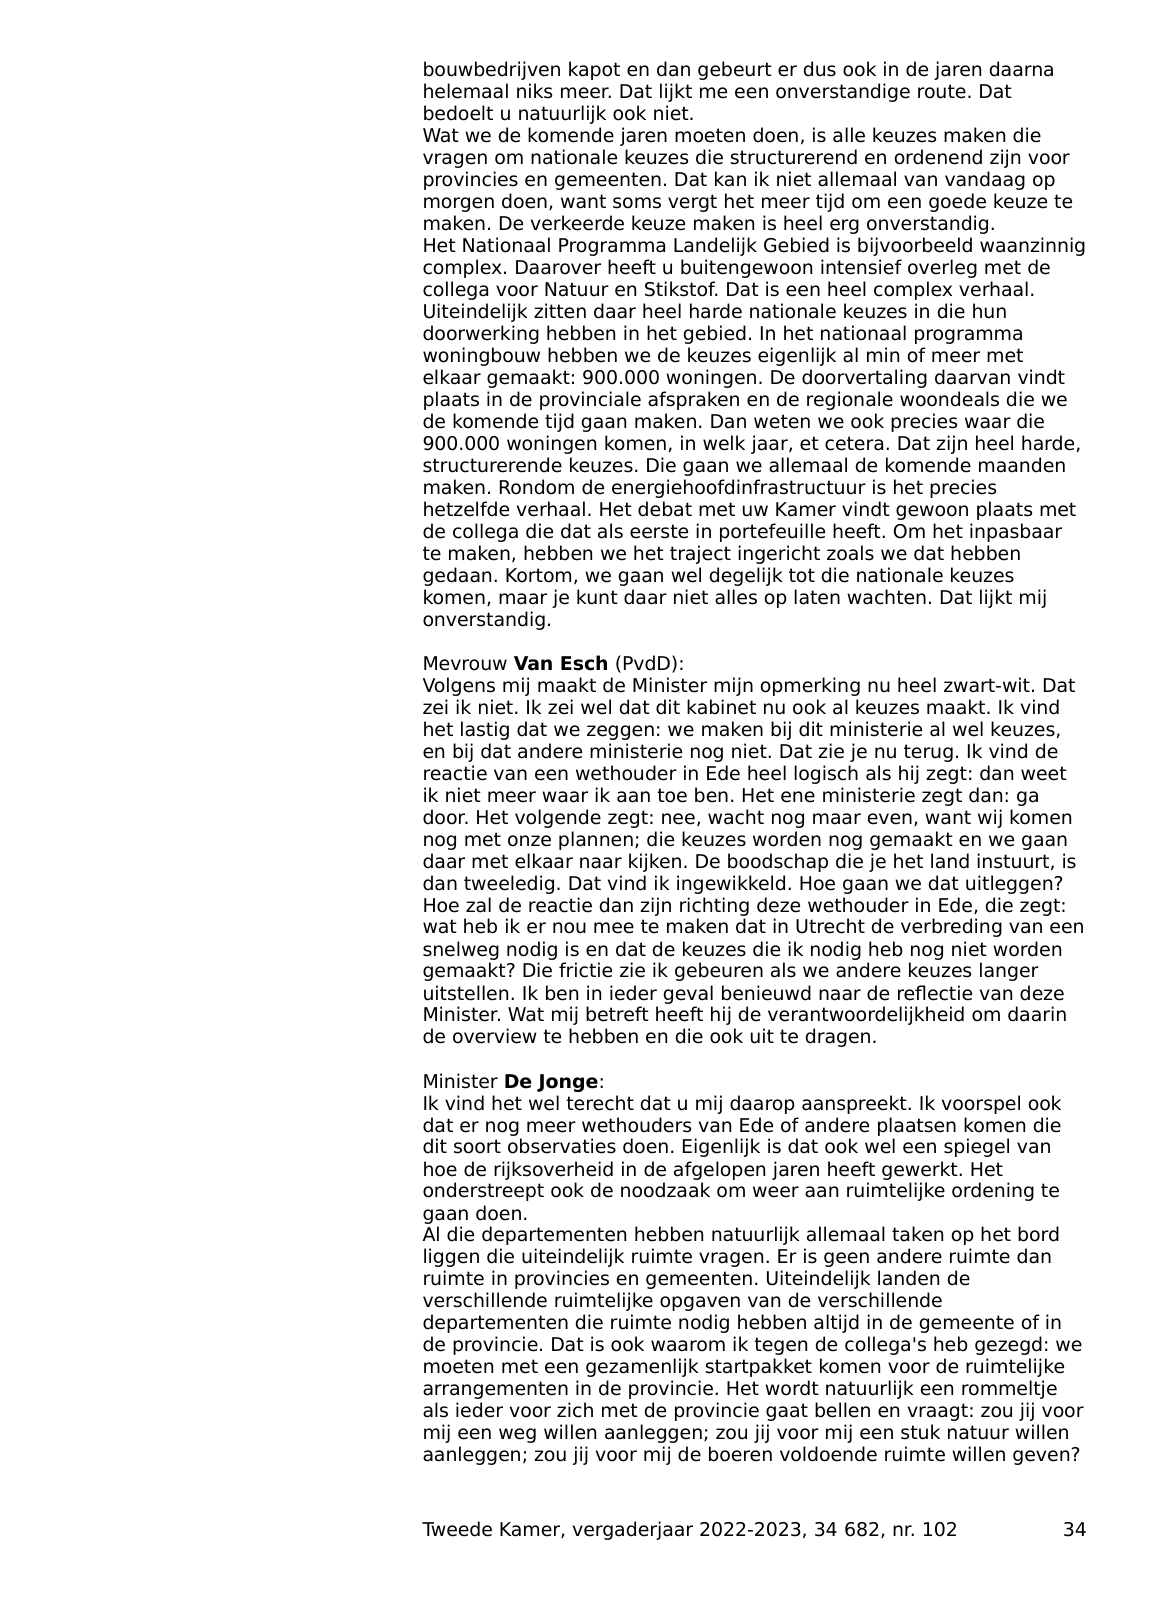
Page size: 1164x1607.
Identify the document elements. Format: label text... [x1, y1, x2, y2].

text Ik vind het wel terecht dat u mij daarop aanspreekt. Ik voorspel ook dat er nog meer wethouders van Ede of andere plaatsen komen die dit soort observaties doen. Eigenlijk is dat ook wel een spiegel van hoe de rijksoverheid in de afgelopen jaren heeft gewerkt. Het onderstreept ook de noodzaak om weer aan ruimtelijke ordening te gaan doen. [422, 1092, 1087, 1224]
text Minister De Jonge: [422, 1071, 1087, 1092]
text Mevrouw Van Esch (PvdD): [422, 653, 1087, 675]
text Volgens mij maakt de Minister mijn opmerking nu heel zwart-wit. Dat zei ik niet. Ik zei wel dat dit kabinet nu ook al keuzes maakt. Ik vind het lastig dat we zeggen: we maken bij dit ministerie al wel keuzes, en bij dat andere ministerie nog niet. Dat zie je nu terug. Ik vind de reactie van een wethouder in Ede heel logisch als hij zegt: dan weet ik niet meer waar ik aan toe ben. Het ene ministerie zegt dan: ga door. Het volgende zegt: nee, wacht nog maar even, want wij komen nog met onze plannen; die keuzes worden nog gemaakt en we gaan daar met elkaar naar kijken. De boodschap die je het land instuurt, is dan tweeledig. Dat vind ik ingewikkeld. Hoe gaan we dat uitleggen? Hoe zal de reactie dan zijn richting deze wethouder in Ede, die zegt: wat heb ik er nou mee te maken dat in Utrecht de verbreding van een snelweg nodig is en dat de keuzes die ik nodig heb nog niet worden gemaakt? Die frictie zie ik gebeuren als we andere keuzes langer uitstellen. Ik ben in ieder geval benieuwd naar de reflectie van deze Minister. Wat mij betreft heeft hij de verantwoordelijkheid om daarin de overview te hebben en die ook uit te dragen. [422, 675, 1087, 1048]
text bouwbedrijven kapot en dan gebeurt er dus ook in de jaren daarna helemaal niks meer. Dat lijkt me een onverstandige route. Dat bedoelt u natuurlijk ook niet. [422, 59, 1087, 125]
text Wat we de komende jaren moeten doen, is alle keuzes maken die vragen om nationale keuzes die structurerend en ordenend zijn voor provincies en gemeenten. Dat kan ik niet allemaal van vandaag op morgen doen, want soms vergt het meer tijd om een goede keuze te maken. De verkeerde keuze maken is heel erg onverstandig. [422, 125, 1087, 235]
text Al die departementen hebben natuurlijk allemaal taken op het bord liggen die uiteindelijk ruimte vragen. Er is geen andere ruimte dan ruimte in provincies en gemeenten. Uiteindelijk landen de verschillende ruimtelijke opgaven van de verschillende departementen die ruimte nodig hebben altijd in de gemeente of in de provincie. Dat is ook waarom ik tegen de collega's heb gezegd: we moeten met een gezamenlijk startpakket komen voor de ruimtelijke arrangementen in de provincie. Het wordt natuurlijk een rommeltje als ieder voor zich met de provincie gaat bellen en vraagt: zou jij voor mij een weg willen aanleggen; zou jij voor mij een stuk natuur willen aanleggen; zou jij voor mij de boeren voldoende ruimte willen geven? [422, 1224, 1087, 1466]
text Het Nationaal Programma Landelijk Gebied is bijvoorbeeld waanzinnig complex. Daarover heeft u buitengewoon intensief overleg met de collega voor Natuur en Stikstof. Dat is een heel complex verhaal. Uiteindelijk zitten daar heel harde nationale keuzes in die hun doorwerking hebben in het gebied. In het nationaal programma woningbouw hebben we de keuzes eigenlijk al min of meer met elkaar gemaakt: 900.000 woningen. De doorvertaling daarvan vindt plaats in de provinciale afspraken en de regionale woondeals die we de komende tijd gaan maken. Dan weten we ook precies waar die 900.000 woningen komen, in welk jaar, et cetera. Dat zijn heel harde, structurerende keuzes. Die gaan we allemaal de komende maanden maken. Rondom de energiehoofdinfrastructuur is het precies hetzelfde verhaal. Het debat met uw Kamer vindt gewoon plaats met de collega die dat als eerste in portefeuille heeft. Om het inpasbaar te maken, hebben we het traject ingericht zoals we dat hebben gedaan. Kortom, we gaan wel degelijk tot die nationale keuzes komen, maar je kunt daar niet alles op laten wachten. Dat lijkt mij onverstandig. [422, 235, 1087, 631]
